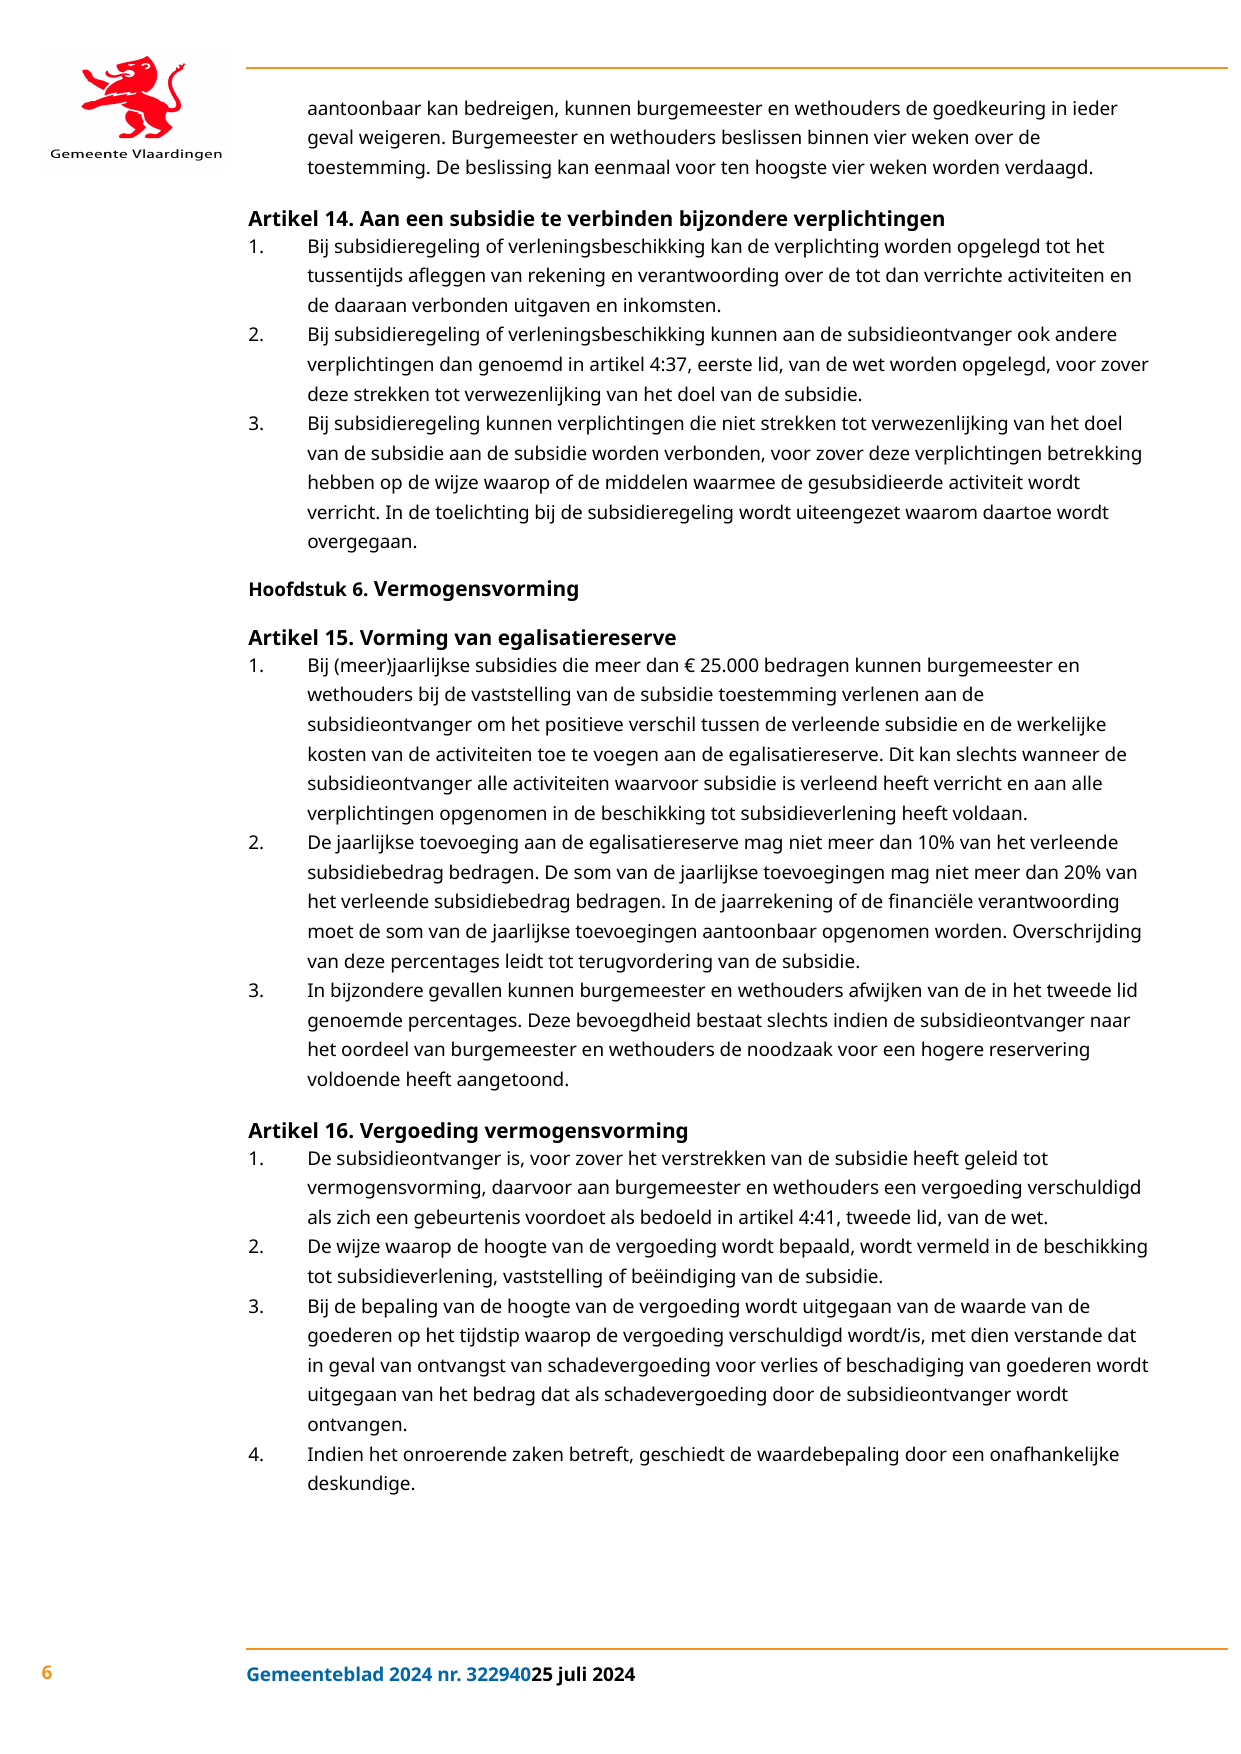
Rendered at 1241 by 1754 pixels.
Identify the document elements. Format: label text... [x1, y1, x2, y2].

list Bij subsidieregeling of verleningsbeschikking kunnen aan de subsidieontvanger ook andere verplichtingen dan genoemd in artikel 4:37, eerste lid, van de wet worden opgelegd, voor zover deze strekken tot verwezenlijking van het doel van de subsidie. [248, 322, 1152, 406]
list Bij (meer)jaarlijkse subsidies die meer dan € 25.000 bedragen kunnen burgemeester en wethouders bij de vaststelling van de subsidie toestemming verlenen aan de subsidieontvanger om het positieve verschil tussen de verleende subsidie en de werkelijke kosten van de activiteiten toe te voegen aan de egalisatiereserve. Dit kan slechts wanneer de subsidieontvanger alle activiteiten waarvoor subsidie is verleend heeft verricht en aan alle verplichtingen opgenomen in de beschikking tot subsidieverlening heeft voldaan. [248, 652, 1152, 826]
list In bijzondere gevallen kunnen burgemeester en wethouders afwijken van de in het tweede lid genoemde percentages. Deze bevoegdheid bestaat slechts indien de subsidieontvanger naar het oordeel van burgemeester en wethouders de noodzaak voor een hogere reservering voldoende heeft aangetoond. [248, 977, 1152, 1092]
list aantoonbaar kan bedreigen, kunnen burgemeester en wethouders de goedkeuring in ieder geval weigeren. Burgemeester en wethouders beslissen binnen vier weken over de toestemming. De beslissing kan eenmaal voor ten hoogste vier weken worden verdaagd. [248, 95, 1152, 180]
text Artikel 14. Aan een subsidie te verbinden bijzondere verplichtingen [248, 204, 1152, 233]
text Artikel 16. Vergoeding vermogensvorming [248, 1117, 1152, 1145]
list De subsidieontvanger is, voor zover het verstrekken van de subsidie heeft geleid tot vermogensvorming, daarvoor aan burgemeester en wethouders een vergoeding verschuldigd als zich een gebeurtenis voordoet als bedoeld in artikel 4:41, tweede lid, van de wet. [248, 1145, 1152, 1230]
list De jaarlijkse toevoeging aan de egalisatiereserve mag niet meer dan 10% van het verleende subsidiebedrag bedragen. De som van de jaarlijkse toevoegingen mag niet meer dan 20% van het verleende subsidiebedrag bedragen. In de jaarrekening of de financiële verantwoording moet de som van de jaarlijkse toevoegingen aantoonbaar opgenomen worden. Overschrijding van deze percentages leidt tot terugvordering van de subsidie. [248, 829, 1152, 973]
list Bij subsidieregeling of verleningsbeschikking kan de verplichting worden opgelegd tot het tussentijds afleggen van rekening en verantwoording over de tot dan verrichte activiteiten en de daaraan verbonden uitgaven en inkomsten. [248, 233, 1152, 318]
text Hoofdstuk 6. Vermogensvorming [248, 574, 1152, 603]
picture [41, 47, 231, 172]
list Bij de bepaling van de hoogte van de vergoeding wordt uitgegaan van de waarde van de goederen op het tijdstip waarop de vergoeding verschuldigd wordt/is, met dien verstande dat in geval van ontvangst van schadevergoeding voor verlies of beschadiging van goederen wordt uitgegaan van het bedrag dat als schadevergoeding door de subsidieontvanger wordt ontvangen. [248, 1293, 1152, 1437]
list Indien het onroerende zaken betreft, geschiedt de waardebepaling door een onafhankelijke deskundige. [248, 1441, 1152, 1496]
text Artikel 15. Vorming van egalisatiereserve [248, 623, 1152, 652]
list Bij subsidieregeling kunnen verplichtingen die niet strekken tot verwezenlijking van het doel van de subsidie aan de subsidie worden verbonden, voor zover deze verplichtingen betrekking hebben op de wijze waarop of de middelen waarmee de gesubsidieerde activiteit wordt verricht. In de toelichting bij de subsidieregeling wordt uiteengezet waarom daartoe wordt overgegaan. [248, 410, 1152, 554]
list De wijze waarop de hoogte van de vergoeding wordt bepaald, wordt vermeld in de beschikking tot subsidieverlening, vaststelling of beëindiging van de subsidie. [248, 1234, 1152, 1289]
